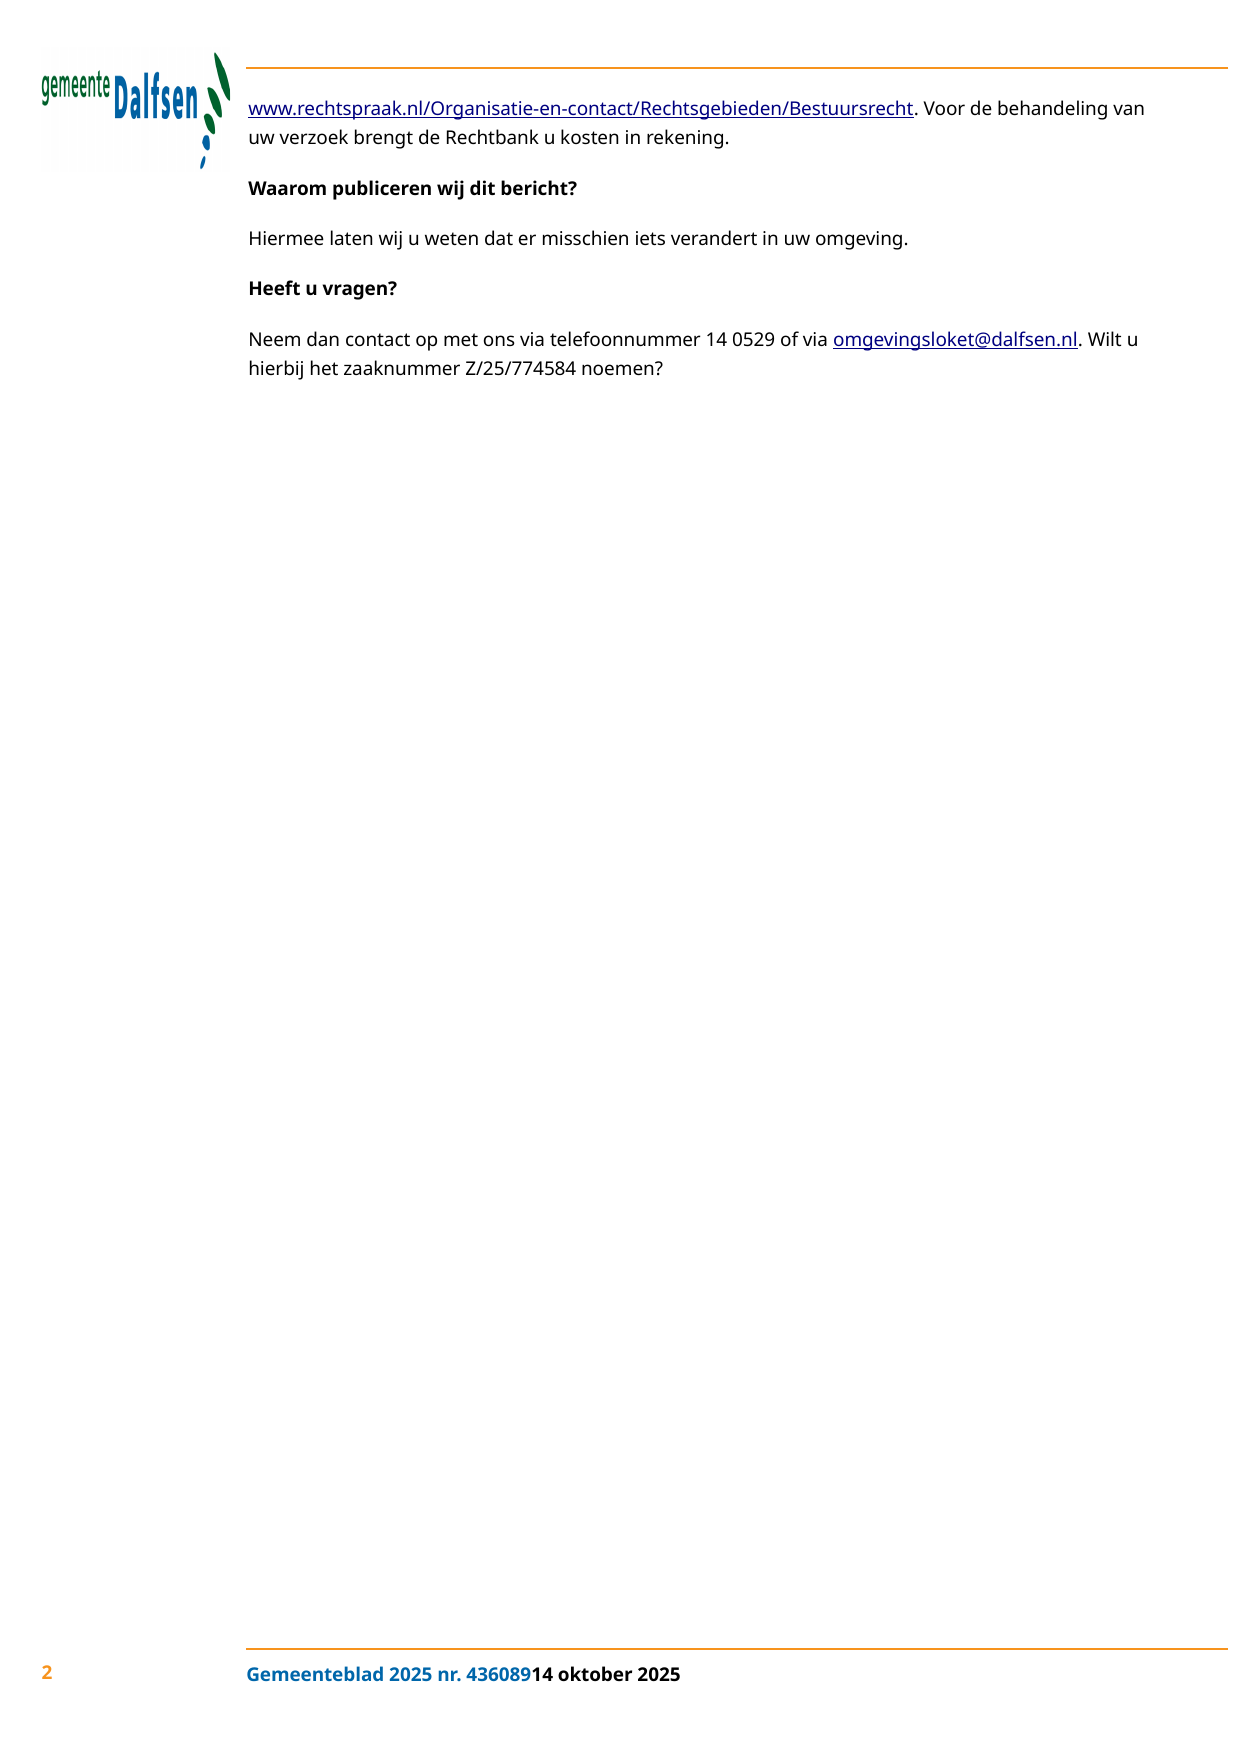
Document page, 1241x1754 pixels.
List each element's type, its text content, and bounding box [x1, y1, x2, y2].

text Neem dan contact op met ons via telefoonnummer 14 0529 of via omgevingsloket@dalfsen.nl. Wilt u hierbij het zaaknummer Z/25/774584 noemen? [248, 326, 1152, 381]
text Heeft u vragen? [248, 276, 1152, 301]
text Waarom publiceren wij dit bericht? [248, 175, 1152, 201]
text Hiermee laten wij u weten dat er misschien iets verandert in uw omgeving. [248, 225, 1152, 251]
text www.rechtspraak.nl/Organisatie-en-contact/Rechtsgebieden/Bestuursrecht. Voor de behandeling van uw verzoek brengt de Rechtbank u kosten in rekening. [248, 95, 1152, 150]
picture [41, 47, 231, 172]
